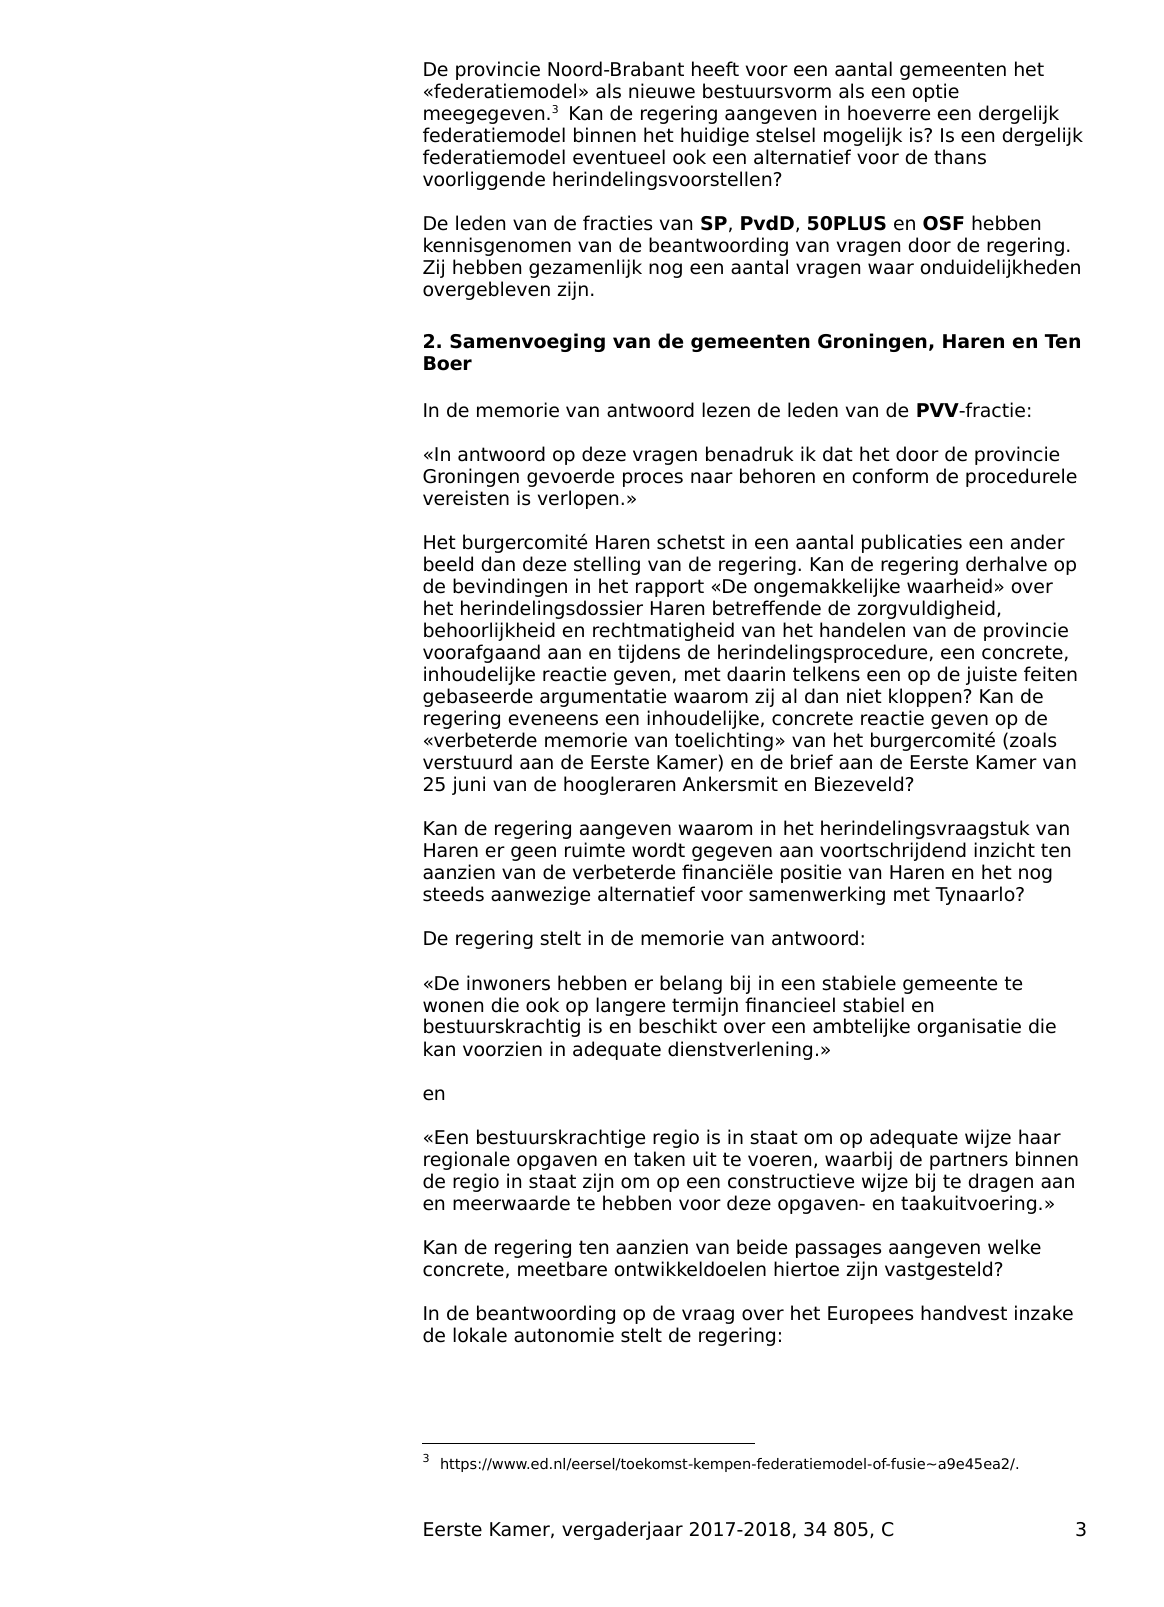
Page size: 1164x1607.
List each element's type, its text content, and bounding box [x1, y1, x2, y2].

subtitle 2. Samenvoeging van de gemeenten Groningen, Haren en Ten Boer [422, 331, 1087, 375]
text In de memorie van antwoord lezen de leden van de PVV-fractie: [422, 400, 1087, 422]
text Kan de regering aangeven waarom in het herindelingsvraagstuk van Haren er geen ruimte wordt gegeven aan voortschrijdend inzicht ten aanzien van de verbeterde financiële positie van Haren en het nog steeds aanwezige alternatief voor samenwerking met Tynaarlo? [422, 818, 1087, 906]
text De leden van de fracties van SP, PvdD, 50PLUS en OSF hebben kennisgenomen van de beantwoording van vragen door de regering. Zij hebben gezamenlijk nog een aantal vragen waar onduidelijkheden overgebleven zijn. [422, 213, 1087, 301]
text «De inwoners hebben er belang bij in een stabiele gemeente te wonen die ook op langere termijn financieel stabiel en bestuurskrachtig is en beschikt over een ambtelijke organisatie die kan voorzien in adequate dienstverlening.» [422, 972, 1087, 1060]
text https://www.ed.nl/eersel/toekomst-kempen-federatiemodel-of-fusie~a9e45ea2/. [422, 1452, 1087, 1474]
text De regering stelt in de memorie van antwoord: [422, 928, 1087, 950]
text In de beantwoording op de vraag over het Europees handvest inzake de lokale autonomie stelt de regering: [422, 1303, 1087, 1347]
text en [422, 1083, 1087, 1104]
text Kan de regering ten aanzien van beide passages aangeven welke concrete, meetbare ontwikkeldoelen hiertoe zijn vastgesteld? [422, 1237, 1087, 1281]
text Het burgercomité Haren schetst in een aantal publicaties een ander beeld dan deze stelling van de regering. Kan de regering derhalve op de bevindingen in het rapport «De ongemakkelijke waarheid» over het herindelingsdossier Haren betreffende de zorgvuldigheid, behoorlijkheid en rechtmatigheid van het handelen van de provincie voorafgaand aan en tijdens de herindelingsprocedure, een concrete, inhoudelijke reactie geven, met daarin telkens een op de juiste feiten gebaseerde argumentatie waarom zij al dan niet kloppen? Kan de regering eveneens een inhoudelijke, concrete reactie geven op de «verbeterde memorie van toelichting» van het burgercomité (zoals verstuurd aan de Eerste Kamer) en de brief aan de Eerste Kamer van 25 juni van de hoogleraren Ankersmit en Biezeveld? [422, 532, 1087, 796]
text «Een bestuurskrachtige regio is in staat om op adequate wijze haar regionale opgaven en taken uit te voeren, waarbij de partners binnen de regio in staat zijn om op een constructieve wijze bij te dragen aan en meerwaarde te hebben voor deze opgaven- en taakuitvoering.» [422, 1127, 1087, 1215]
text «In antwoord op deze vragen benadruk ik dat het door de provincie Groningen gevoerde proces naar behoren en conform de procedurele vereisten is verlopen.» [422, 444, 1087, 510]
text De provincie Noord-Brabant heeft voor een aantal gemeenten het «federatiemodel» als nieuwe bestuursvorm als een optie meegegeven. Kan de regering aangeven in hoeverre een dergelijk federatiemodel binnen het huidige stelsel mogelijk is? Is een dergelijk federatiemodel eventueel ook een alternatief voor de thans voorliggende herindelingsvoorstellen? [422, 59, 1087, 191]
